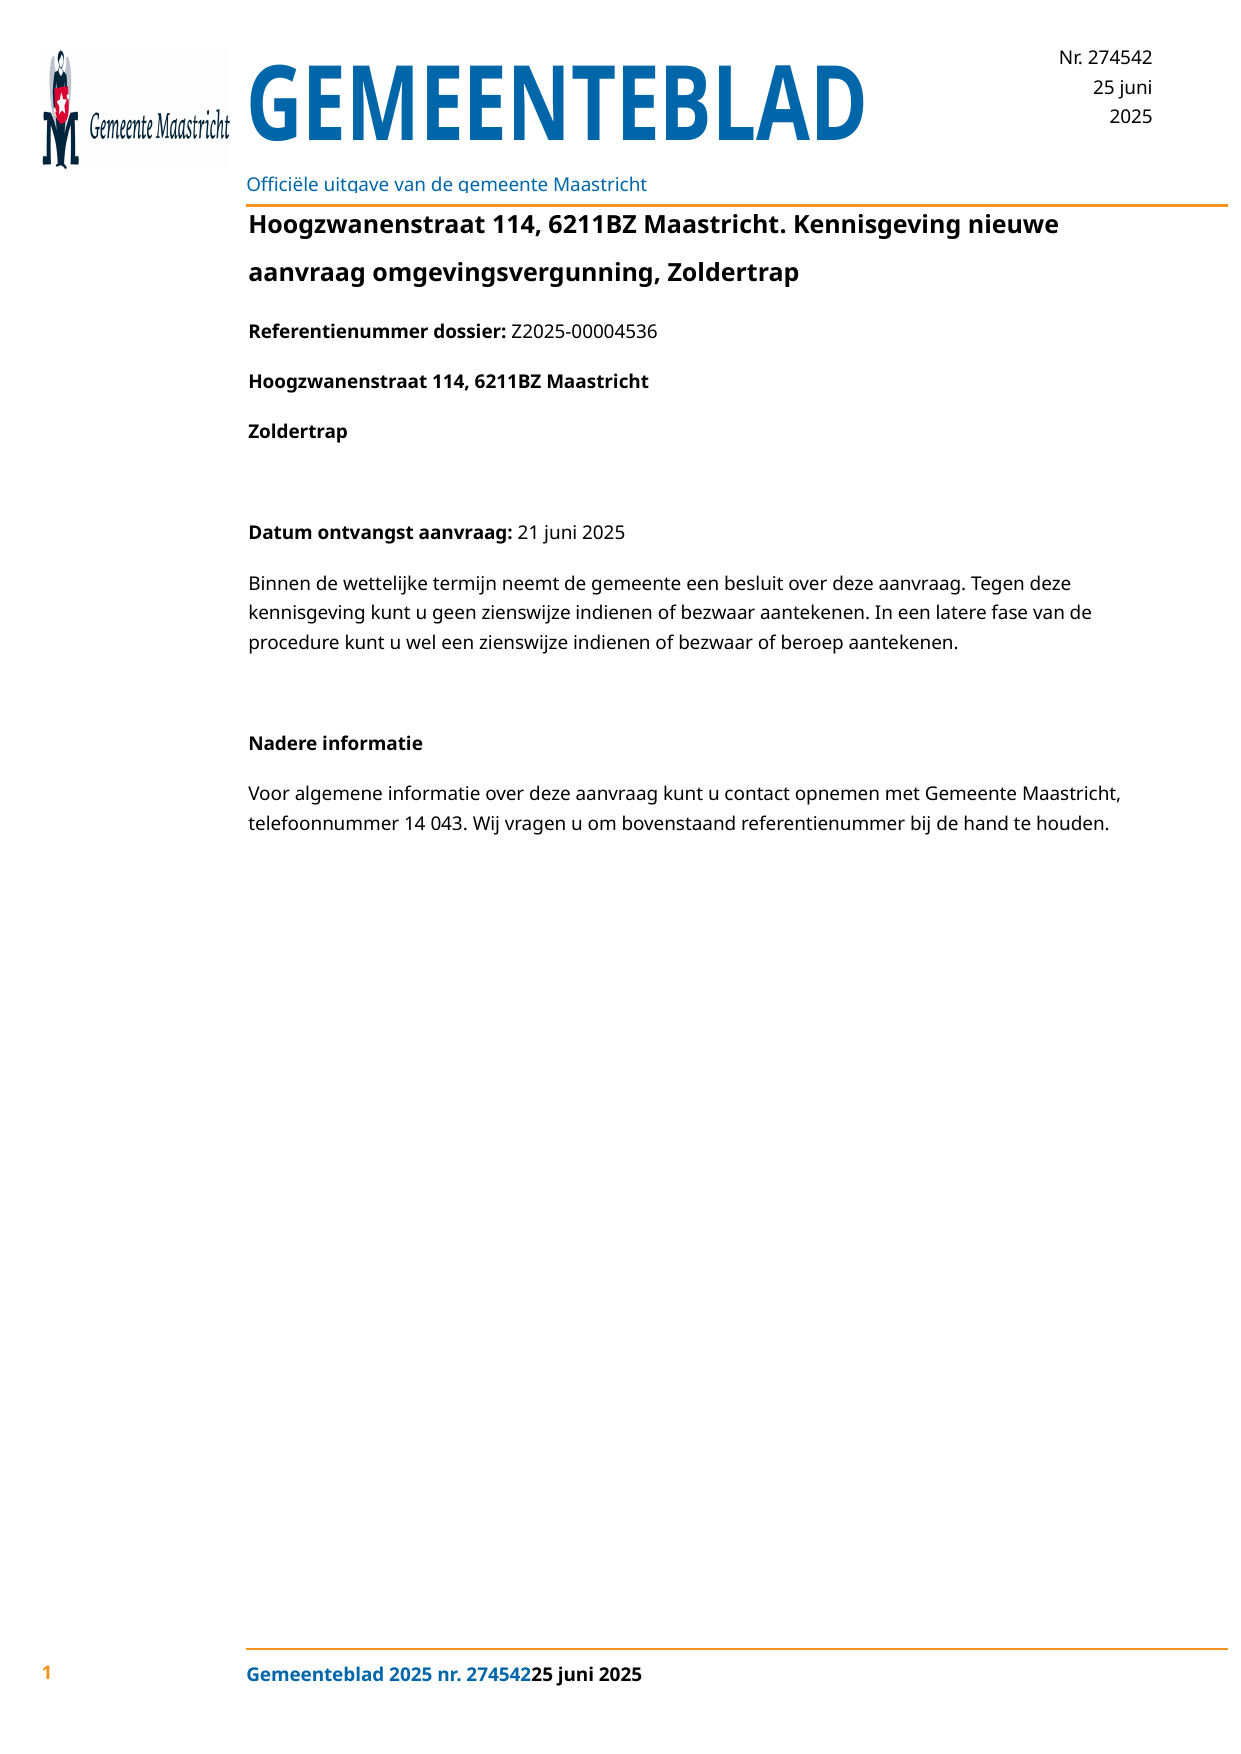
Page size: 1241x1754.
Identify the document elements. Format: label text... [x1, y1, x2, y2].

text Datum ontvangst aanvraag: 21 juni 2025 [248, 519, 1152, 545]
text Binnen de wettelijke termijn neemt de gemeente een besluit over deze aanvraag. Tegen deze kennisgeving kunt u geen zienswijze indienen of bezwaar aantekenen. In een latere fase van de procedure kunt u wel een zienswijze indienen of bezwaar of beroep aantekenen. [248, 570, 1152, 655]
text Zoldertrap [248, 419, 1152, 444]
text Nadere informatie [248, 730, 1152, 756]
text Referentienummer dossier: Z2025-00004536 [248, 318, 1152, 344]
text Hoogzwanenstraat 114, 6211BZ Maastricht [248, 368, 1152, 394]
text Voor algemene informatie over deze aanvraag kunt u contact opnemen met Gemeente Maastricht, telefoonnummer 14 043. Wij vragen u om bovenstaand referentienummer bij de hand te houden. [248, 780, 1152, 836]
picture [41, 47, 231, 172]
text Hoogzwanenstraat 114, 6211BZ Maastricht. Kennisgeving nieuwe aanvraag omgevingsvergunning, Zoldertrap [248, 207, 1152, 288]
